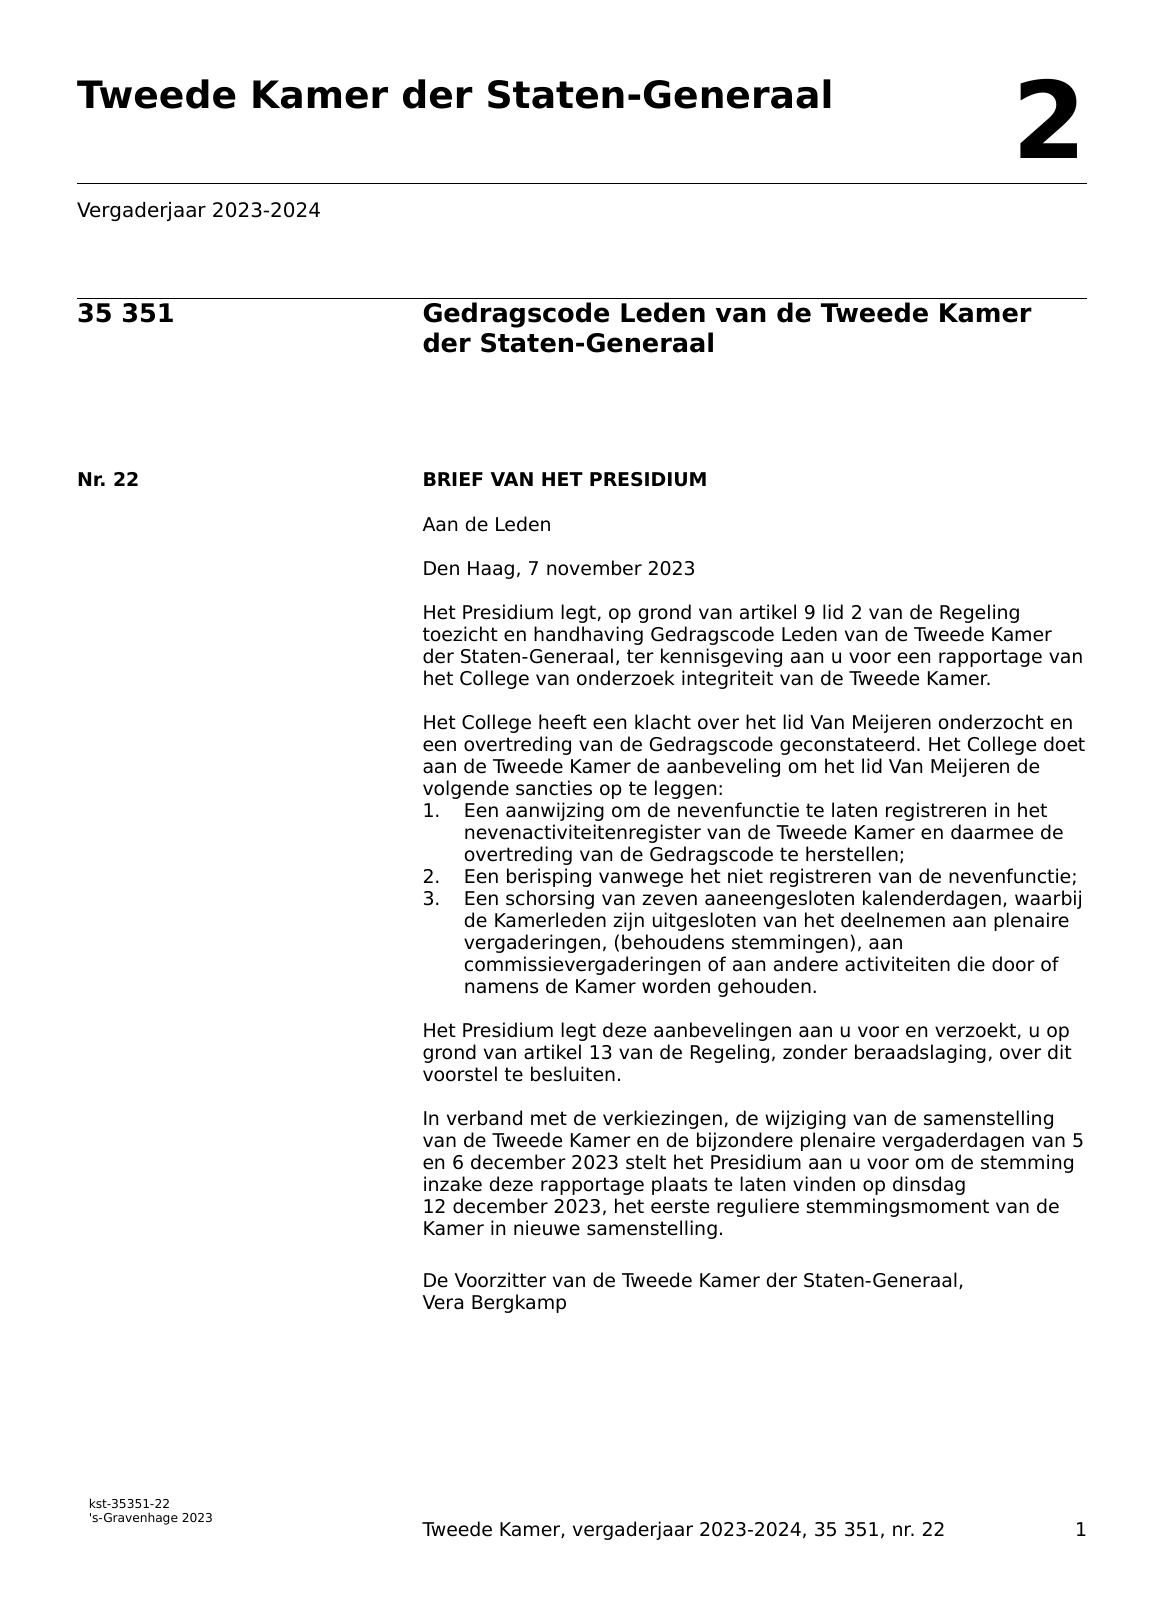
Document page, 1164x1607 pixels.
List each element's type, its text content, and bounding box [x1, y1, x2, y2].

text Het Presidium legt, op grond van artikel 9 lid 2 van de Regeling toezicht en handhaving Gedragscode Leden van de Tweede Kamer der Staten-Generaal, ter kennisgeving aan u voor een rapportage van het College van onderzoek integriteit van de Tweede Kamer. [422, 602, 1087, 690]
table_header Tweede Kamer der Staten-Generaal [77, 59, 886, 183]
text Den Haag, 7 november 2023 [422, 558, 1087, 580]
text kst-35351-22 [88, 1497, 323, 1511]
text Aan de Leden [422, 513, 1087, 536]
text 3. Een schorsing van zeven aaneengesloten kalenderdagen, waarbij de Kamerleden zijn uitgesloten van het deelnemen aan plenaire vergaderingen, (behoudens stemmingen), aan commissievergaderingen of aan andere activiteiten die door of namens de Kamer worden gehouden. [422, 888, 1087, 998]
text 's-Gravenhage 2023 [88, 1511, 323, 1525]
table_cell Vergaderjaar 2023-2024 [77, 184, 1087, 298]
text Het College heeft een klacht over het lid Van Meijeren onderzocht en een overtreding van de Gedragscode geconstateerd. Het College doet aan de Tweede Kamer de aanbeveling om het lid Van Meijeren de volgende sancties op te leggen: [422, 712, 1087, 800]
text Het Presidium legt deze aanbevelingen aan u voor en verzoekt, u op grond van artikel 13 van de Regeling, zonder beraadslaging, over dit voorstel te besluiten. [422, 1020, 1087, 1086]
text 1. Een aanwijzing om de nevenfunctie te laten registreren in het nevenactiviteitenregister van de Tweede Kamer en daarmee de overtreding van de Gedragscode te herstellen; [422, 800, 1087, 866]
subtitle 35 351 Gedragscode Leden van de Tweede Kamer der Staten-Generaal [77, 299, 1087, 358]
text De Voorzitter van de Tweede Kamer der Staten-Generaal, Vera Bergkamp [422, 1270, 1087, 1314]
text 2. Een berisping vanwege het niet registreren van de nevenfunctie; [422, 866, 1087, 888]
subtitle Nr. 22 BRIEF VAN HET PRESIDIUM [77, 469, 1087, 491]
table_header 2 [886, 59, 1087, 183]
text In verband met de verkiezingen, de wijziging van de samenstelling van de Tweede Kamer en de bijzondere plenaire vergaderdagen van 5 en 6 december 2023 stelt het Presidium aan u voor om de stemming inzake deze rapportage plaats te laten vinden op dinsdag 12 december 2023, het eerste reguliere stemmingsmoment van de Kamer in nieuwe samenstelling. [422, 1108, 1087, 1240]
